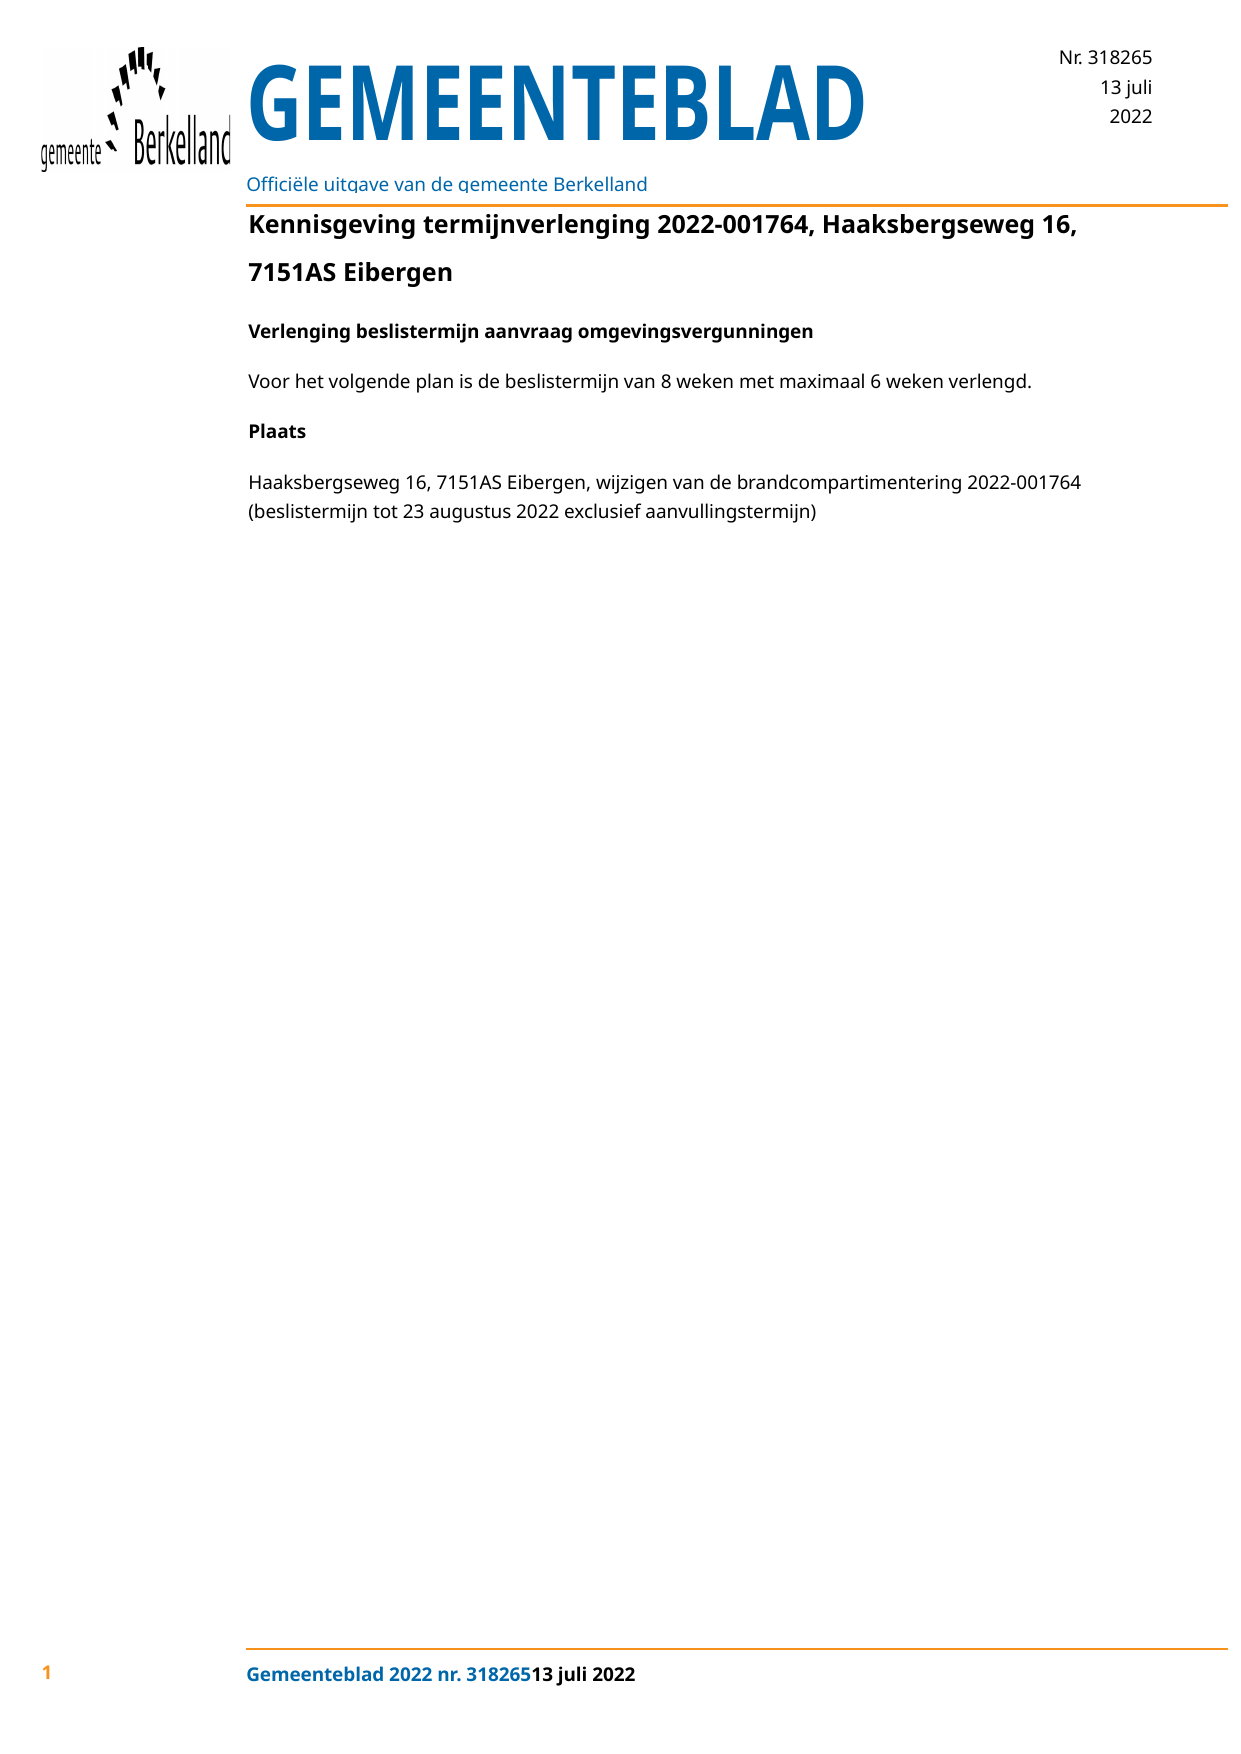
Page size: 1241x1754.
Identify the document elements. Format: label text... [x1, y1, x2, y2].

text Voor het volgende plan is de beslistermijn van 8 weken met maximaal 6 weken verlengd. [248, 368, 1152, 394]
text Kennisgeving termijnverlenging 2022-001764, Haaksbergseweg 16, 7151AS Eibergen [248, 207, 1152, 288]
text Verlenging beslistermijn aanvraag omgevingsvergunningen [248, 318, 1152, 344]
text Plaats [248, 419, 1152, 444]
text Haaksbergseweg 16, 7151AS Eibergen, wijzigen van de brandcompartimentering 2022-001764 (beslistermijn tot 23 augustus 2022 exclusief aanvullingstermijn) [248, 469, 1152, 524]
picture [41, 47, 231, 172]
